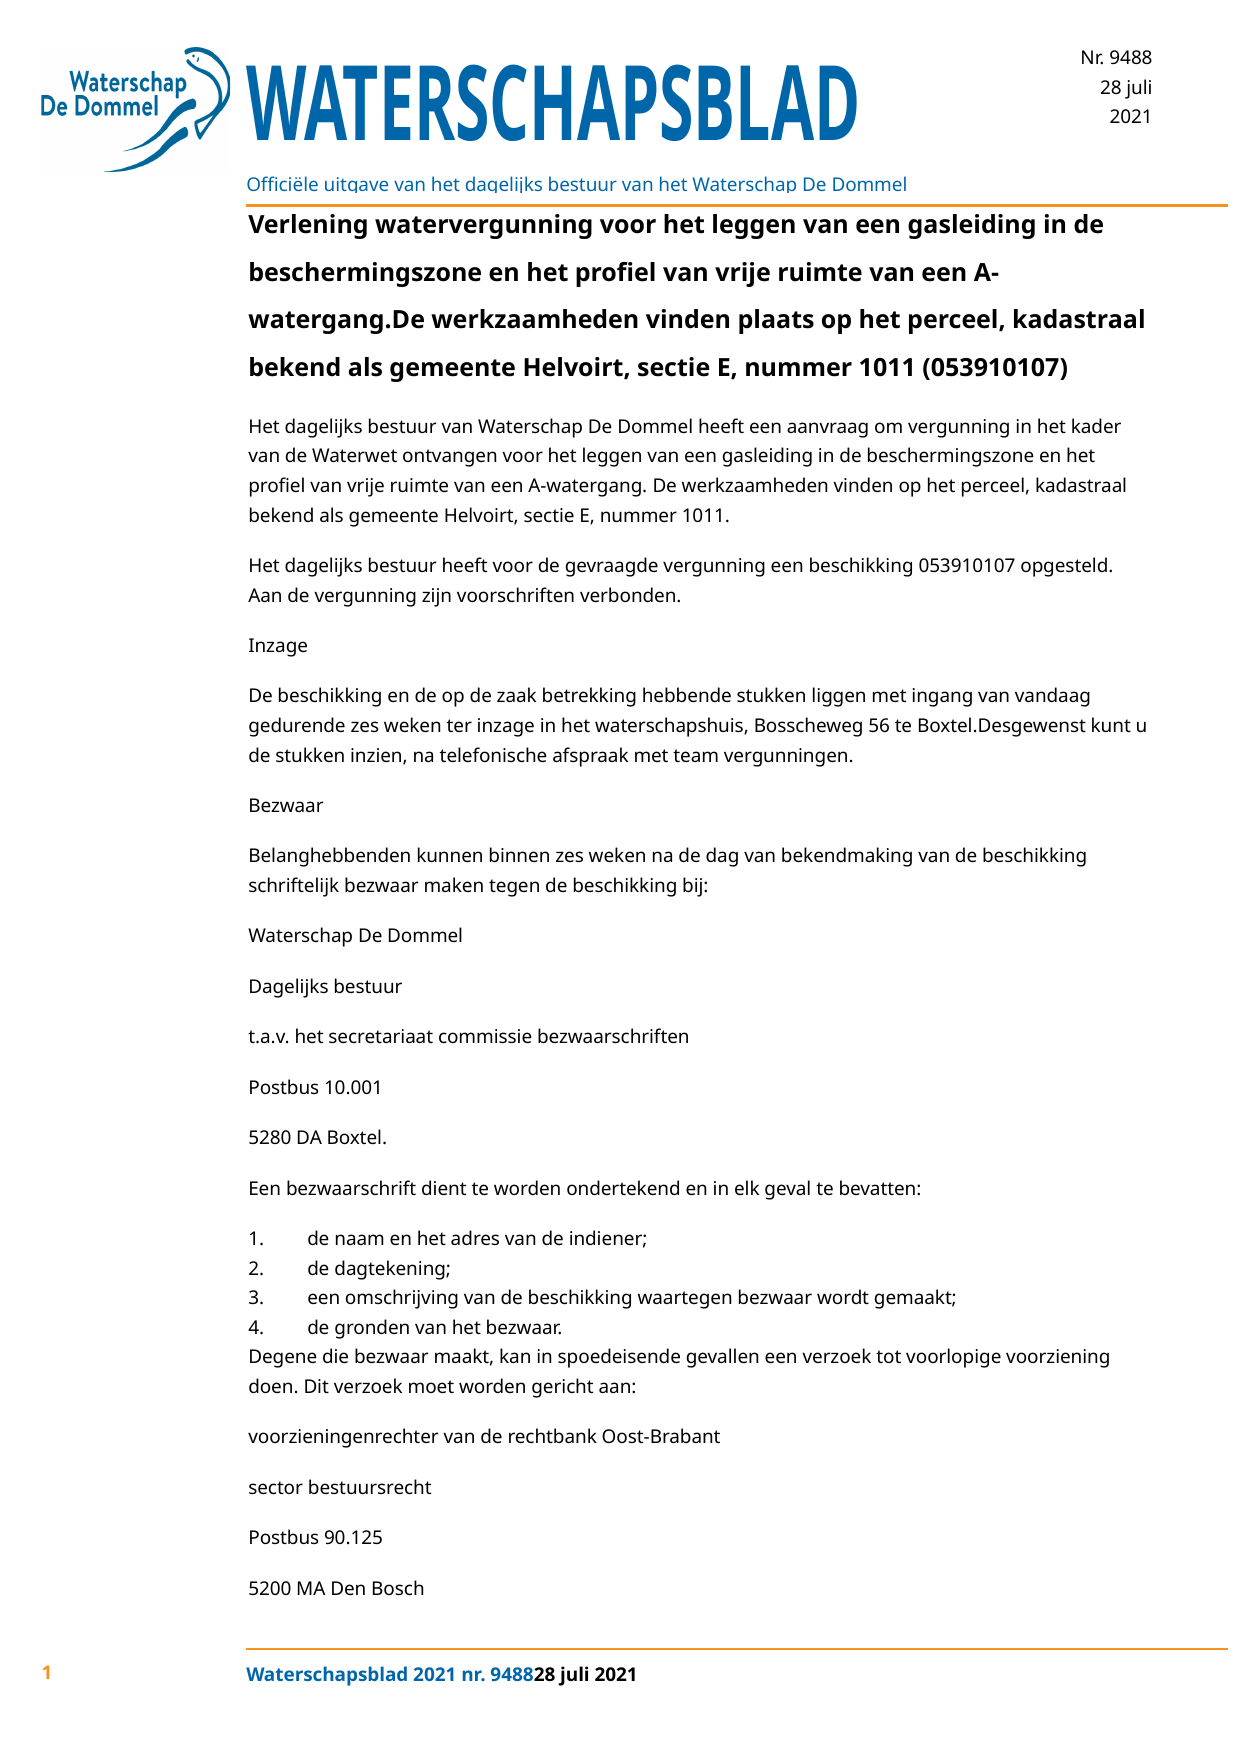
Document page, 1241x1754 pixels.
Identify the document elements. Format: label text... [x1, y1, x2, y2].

text voorzieningenrechter van de rechtbank Oost-Brabant [248, 1423, 1152, 1449]
list de dagtekening; [248, 1255, 1152, 1281]
text Waterschap De Dommel [248, 923, 1152, 948]
text Postbus 90.125 [248, 1524, 1152, 1550]
text sector bestuursrecht [248, 1474, 1152, 1500]
text 5200 MA Den Bosch [248, 1575, 1152, 1601]
picture [198, 118, 210, 131]
text Het dagelijks bestuur van Waterschap De Dommel heeft een aanvraag om vergunning in het kader van de Waterwet ontvangen voor het leggen van een gasleiding in de beschermingszone en het profiel van vrije ruimte van een A-watergang. De werkzaamheden vinden op het perceel, kadastraal bekend als gemeente Helvoirt, sectie E, nummer 1011. [248, 413, 1152, 528]
list de gronden van het bezwaar. [248, 1314, 1152, 1340]
picture [45, 99, 51, 111]
text Een bezwaarschrift dient te worden ondertekend en in elk geval te bevatten: [248, 1175, 1152, 1201]
text Belanghebbenden kunnen binnen zes weken na de dag van bekendmaking van de beschikking schriftelijk bezwaar maken tegen de beschikking bij: [248, 843, 1152, 898]
text t.a.v. het secretariaat commissie bezwaarschriften [248, 1023, 1152, 1049]
text Het dagelijks bestuur heeft voor de gevraagde vergunning een beschikking 053910107 opgesteld. Aan de vergunning zijn voorschriften verbonden. [248, 552, 1152, 608]
text Degene die bezwaar maakt, kan in spoedeisende gevallen een verzoek tot voorlopige voorziening doen. Dit verzoek moet worden gericht aan: [248, 1343, 1152, 1399]
text Verlening watervergunning voor het leggen van een gasleiding in de beschermingszone en het profiel van vrije ruimte van een A-watergang.De werkzaamheden vinden plaats op het perceel, kadastraal bekend als gemeente Helvoirt, sectie E, nummer 1011 (053910107) [248, 207, 1152, 384]
text Dagelijks bestuur [248, 973, 1152, 999]
picture [204, 47, 231, 76]
text Postbus 10.001 [248, 1074, 1152, 1100]
list een omschrijving van de beschikking waartegen bezwaar wordt gemaakt; [248, 1284, 1152, 1310]
text Inzage [248, 632, 1152, 658]
picture [41, 47, 231, 172]
text Bezwaar [248, 792, 1152, 818]
text De beschikking en de op de zaak betrekking hebbende stukken liggen met ingang van vandaag gedurende zes weken ter inzage in het waterschapshuis, Bosscheweg 56 te Boxtel.Desgewenst kunt u de stukken inzien, na telefonische afspraak met team vergunningen. [248, 683, 1152, 768]
text 5280 DA Boxtel. [248, 1124, 1152, 1150]
list de naam en het adres van de indiener; [248, 1225, 1152, 1251]
